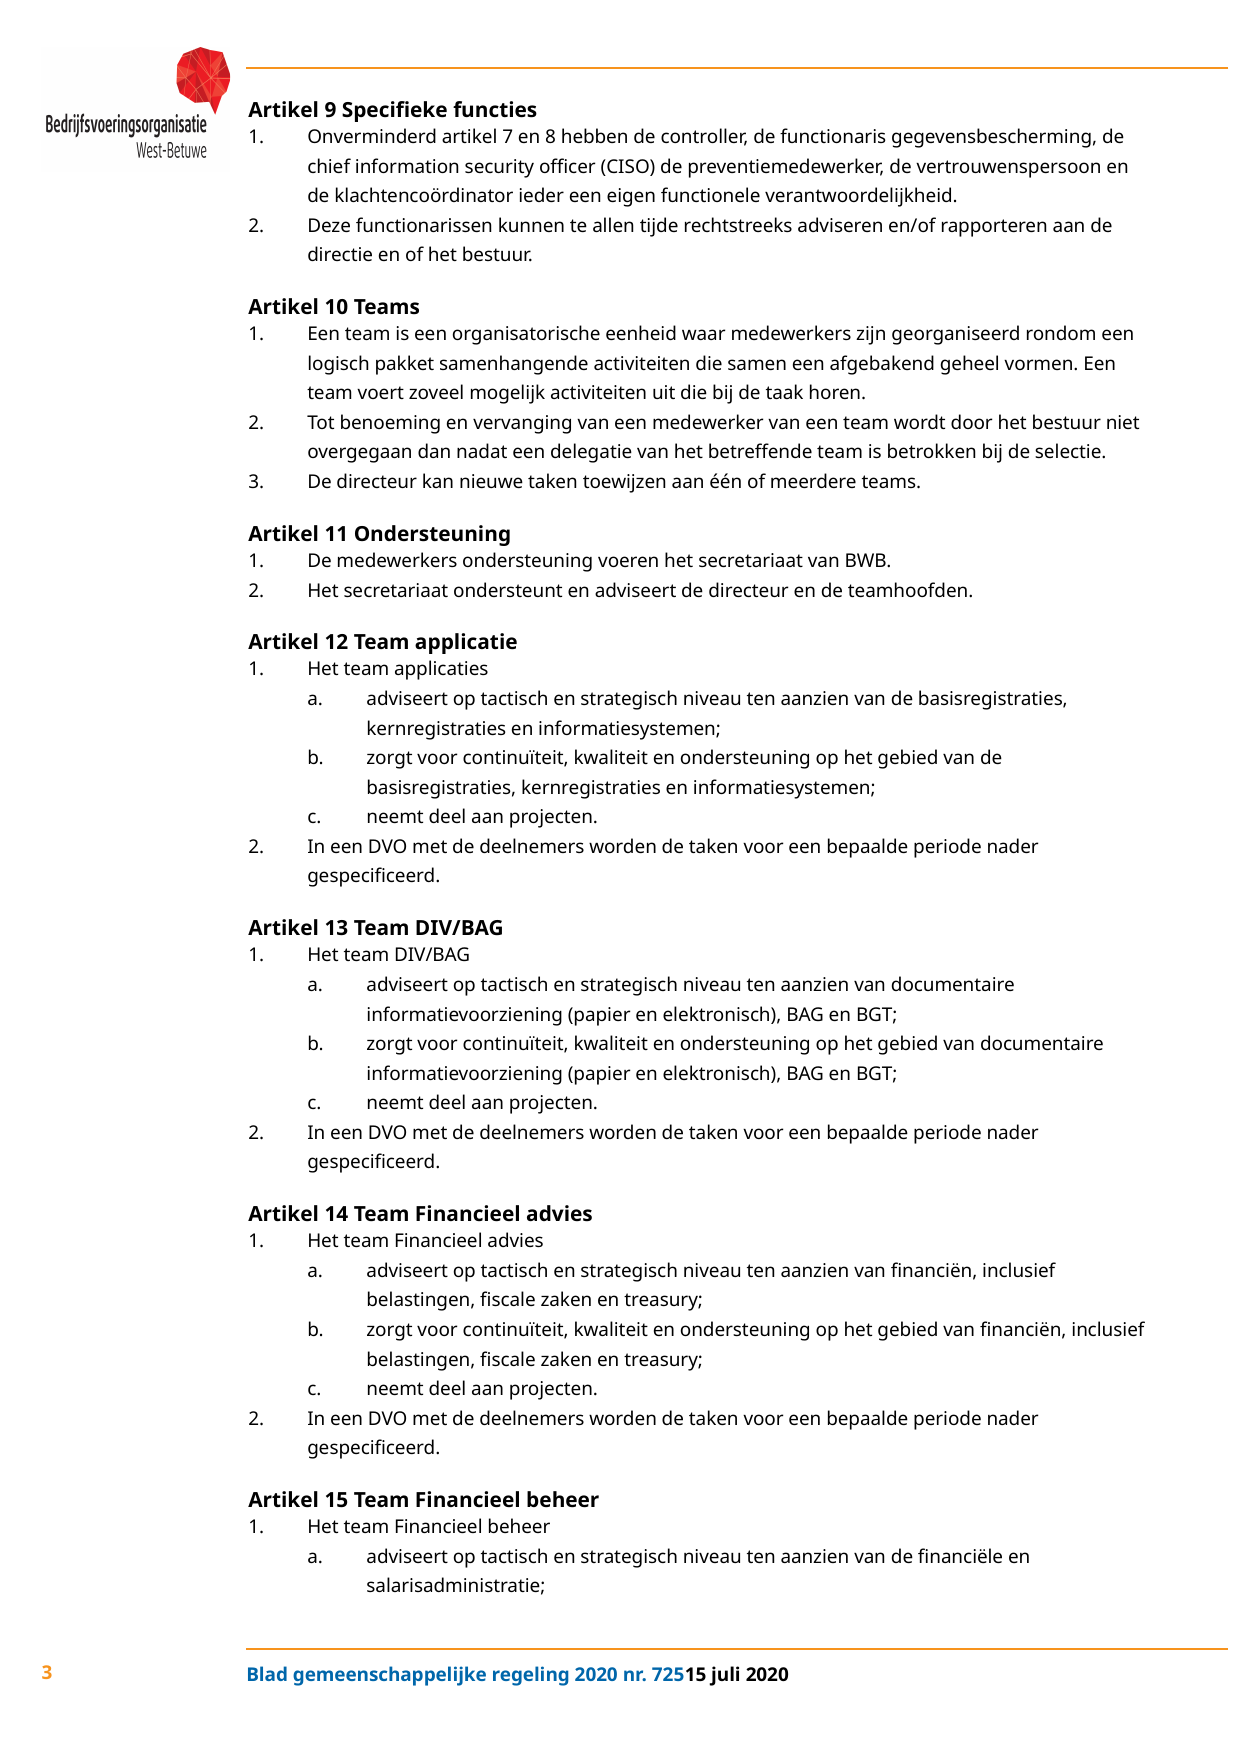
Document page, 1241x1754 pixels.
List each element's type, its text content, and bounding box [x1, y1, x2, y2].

list In een DVO met de deelnemers worden de taken voor een bepaalde periode nader gespecificeerd. [248, 833, 1152, 888]
text Artikel 9 Specifieke functies [248, 95, 1152, 123]
list zorgt voor continuïteit, kwaliteit en ondersteuning op het gebied van de basisregistraties, kernregistraties en informatiesystemen; [307, 744, 1152, 800]
text Artikel 15 Team Financieel beheer [248, 1485, 1152, 1513]
list Het secretariaat ondersteunt en adviseert de directeur en de teamhoofden. [248, 577, 1152, 602]
list neemt deel aan projecten. [307, 1089, 1152, 1115]
list Onverminderd artikel 7 en 8 hebben de controller, de functionaris gegevensbescherming, de chief information security officer (CISO) de preventiemedewerker, de vertrouwenspersoon en de klachtencoördinator ieder een eigen functionele verantwoordelijkheid. [248, 123, 1152, 208]
text Artikel 11 Ondersteuning [248, 519, 1152, 547]
list De medewerkers ondersteuning voeren het secretariaat van BWB. [248, 547, 1152, 573]
list In een DVO met de deelnemers worden de taken voor een bepaalde periode nader gespecificeerd. [248, 1405, 1152, 1460]
list neemt deel aan projecten. [307, 803, 1152, 829]
text Artikel 14 Team Financieel advies [248, 1199, 1152, 1227]
text Artikel 10 Teams [248, 292, 1152, 320]
list Het team DIV/BAG [248, 942, 1152, 967]
list Het team Financieel advies [248, 1227, 1152, 1253]
picture [41, 47, 231, 172]
list zorgt voor continuïteit, kwaliteit en ondersteuning op het gebied van financiën, inclusief belastingen, fiscale zaken en treasury; [307, 1316, 1152, 1372]
list adviseert op tactisch en strategisch niveau ten aanzien van documentaire informatievoorziening (papier en elektronisch), BAG en BGT; [307, 971, 1152, 1026]
list adviseert op tactisch en strategisch niveau ten aanzien van financiën, inclusief belastingen, fiscale zaken en treasury; [307, 1257, 1152, 1312]
list In een DVO met de deelnemers worden de taken voor een bepaalde periode nader gespecificeerd. [248, 1119, 1152, 1174]
list Het team Financieel beheer [248, 1513, 1152, 1539]
list Tot benoeming en vervanging van een medewerker van een team wordt door het bestuur niet overgegaan dan nadat een delegatie van het betreffende team is betrokken bij de selectie. [248, 409, 1152, 464]
text Artikel 12 Team applicatie [248, 627, 1152, 656]
list adviseert op tactisch en strategisch niveau ten aanzien van de basisregistraties, kernregistraties en informatiesystemen; [307, 685, 1152, 741]
list Een team is een organisatorische eenheid waar medewerkers zijn georganiseerd rondom een logisch pakket samenhangende activiteiten die samen een afgebakend geheel vormen. Een team voert zoveel mogelijk activiteiten uit die bij de taak horen. [248, 320, 1152, 405]
list neemt deel aan projecten. [307, 1375, 1152, 1401]
list Het team applicaties [248, 656, 1152, 681]
list Deze functionarissen kunnen te allen tijde rechtstreeks adviseren en/of rapporteren aan de directie en of het bestuur. [248, 212, 1152, 267]
text Artikel 13 Team DIV/BAG [248, 913, 1152, 942]
list adviseert op tactisch en strategisch niveau ten aanzien van de financiële en salarisadministratie; [307, 1543, 1152, 1598]
list zorgt voor continuïteit, kwaliteit en ondersteuning op het gebied van documentaire informatievoorziening (papier en elektronisch), BAG en BGT; [307, 1030, 1152, 1086]
list De directeur kan nieuwe taken toewijzen aan één of meerdere teams. [248, 468, 1152, 494]
